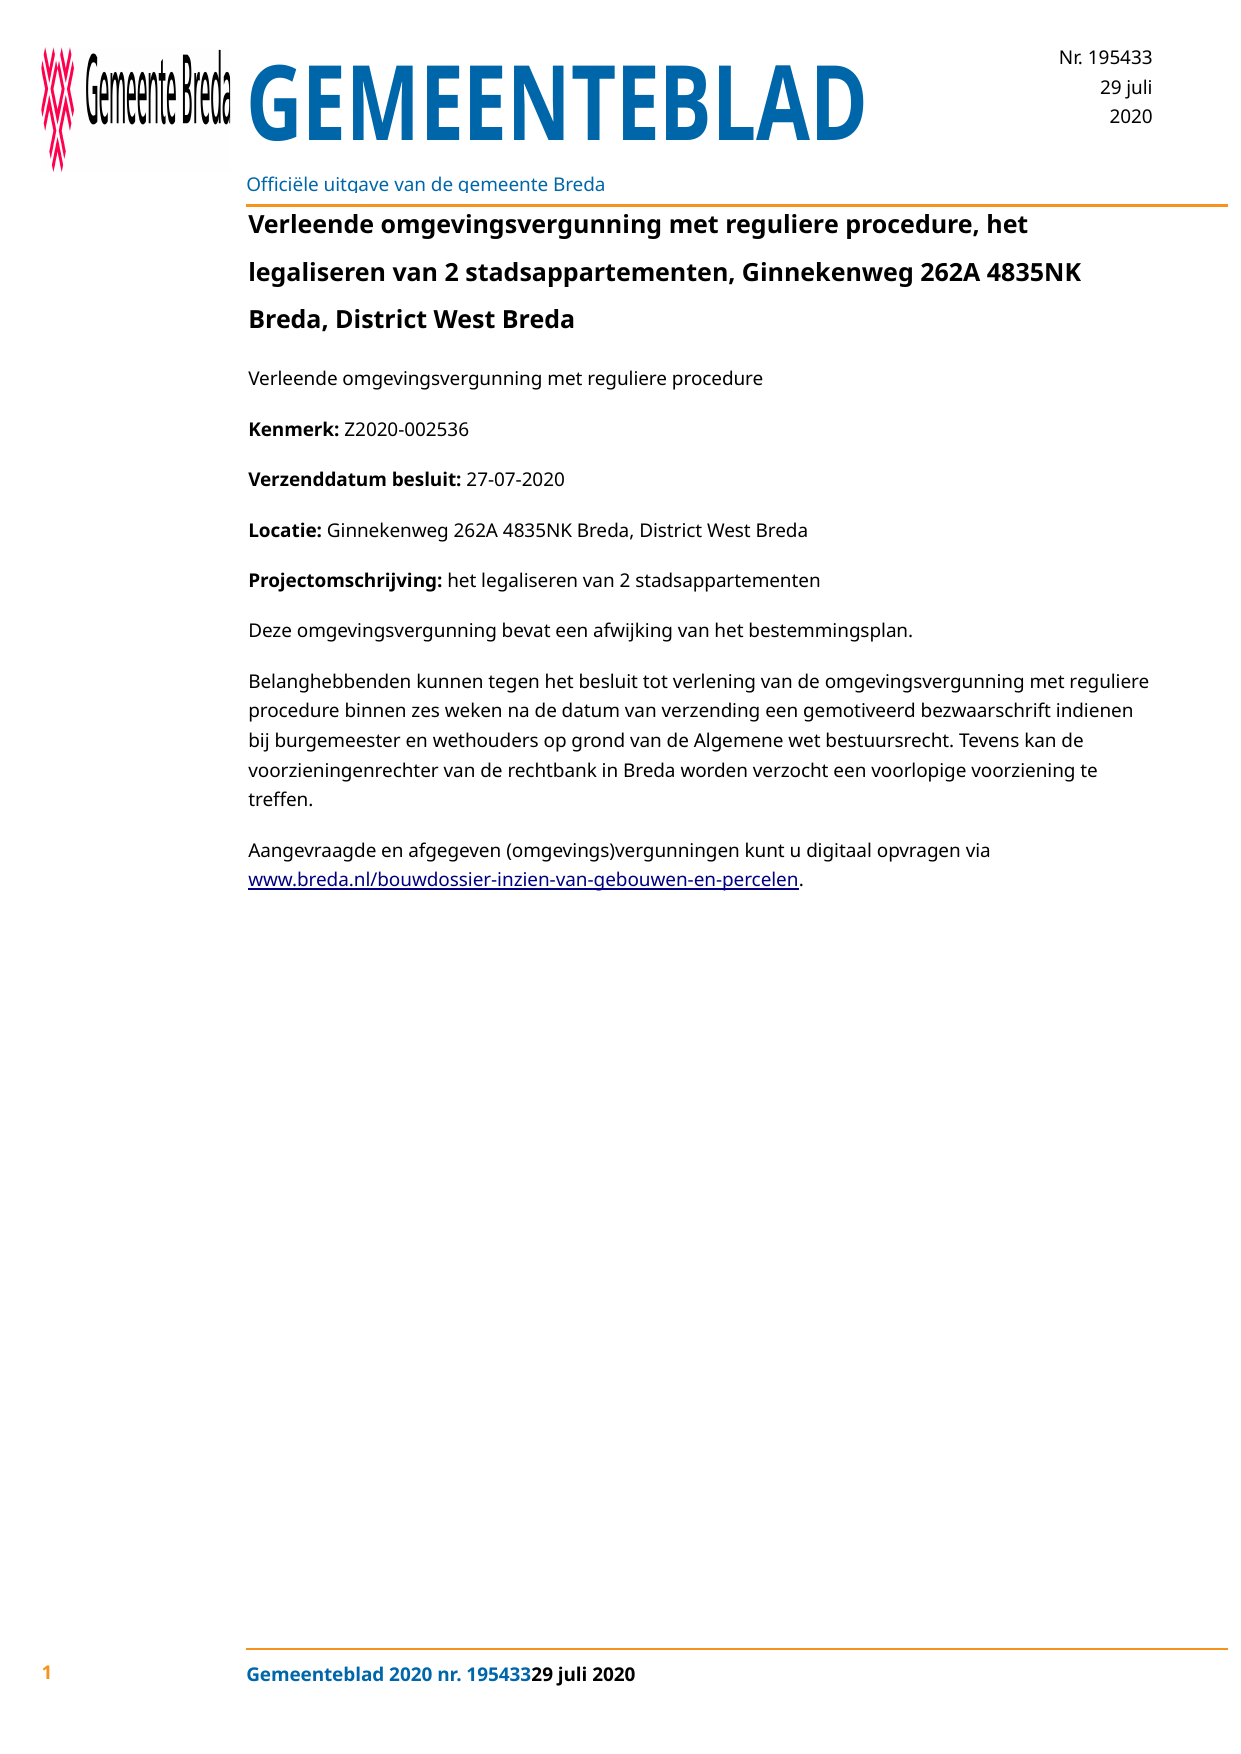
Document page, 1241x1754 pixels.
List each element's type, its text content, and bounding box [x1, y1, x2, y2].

text Verleende omgevingsvergunning met reguliere procedure, het legaliseren van 2 stadsappartementen, Ginnekenweg 262A 4835NK Breda, District West Breda [248, 207, 1152, 336]
text Belanghebbenden kunnen tegen het besluit tot verlening van de omgevingsvergunning met reguliere procedure binnen zes weken na de datum van verzending een gemotiveerd bezwaarschrift indienen bij burgemeester en wethouders op grond van de Algemene wet bestuursrecht. Tevens kan de voorzieningenrechter van de rechtbank in Breda worden verzocht een voorlopige voorziening te treffen. [248, 668, 1152, 812]
picture [41, 47, 231, 172]
text Locatie: Ginnekenweg 262A 4835NK Breda, District West Breda [248, 517, 1152, 542]
text Kenmerk: Z2020-002536 [248, 416, 1152, 442]
text Deze omgevingsvergunning bevat een afwijking van het bestemmingsplan. [248, 618, 1152, 643]
text Verleende omgevingsvergunning met reguliere procedure [248, 366, 1152, 391]
text Projectomschrijving: het legaliseren van 2 stadsappartementen [248, 567, 1152, 593]
text Verzenddatum besluit: 27-07-2020 [248, 466, 1152, 492]
text Aangevraagde en afgegeven (omgevings)vergunningen kunt u digitaal opvragen via www.breda.nl/bouwdossier-inzien-van-gebouwen-en-percelen. [248, 837, 1152, 892]
